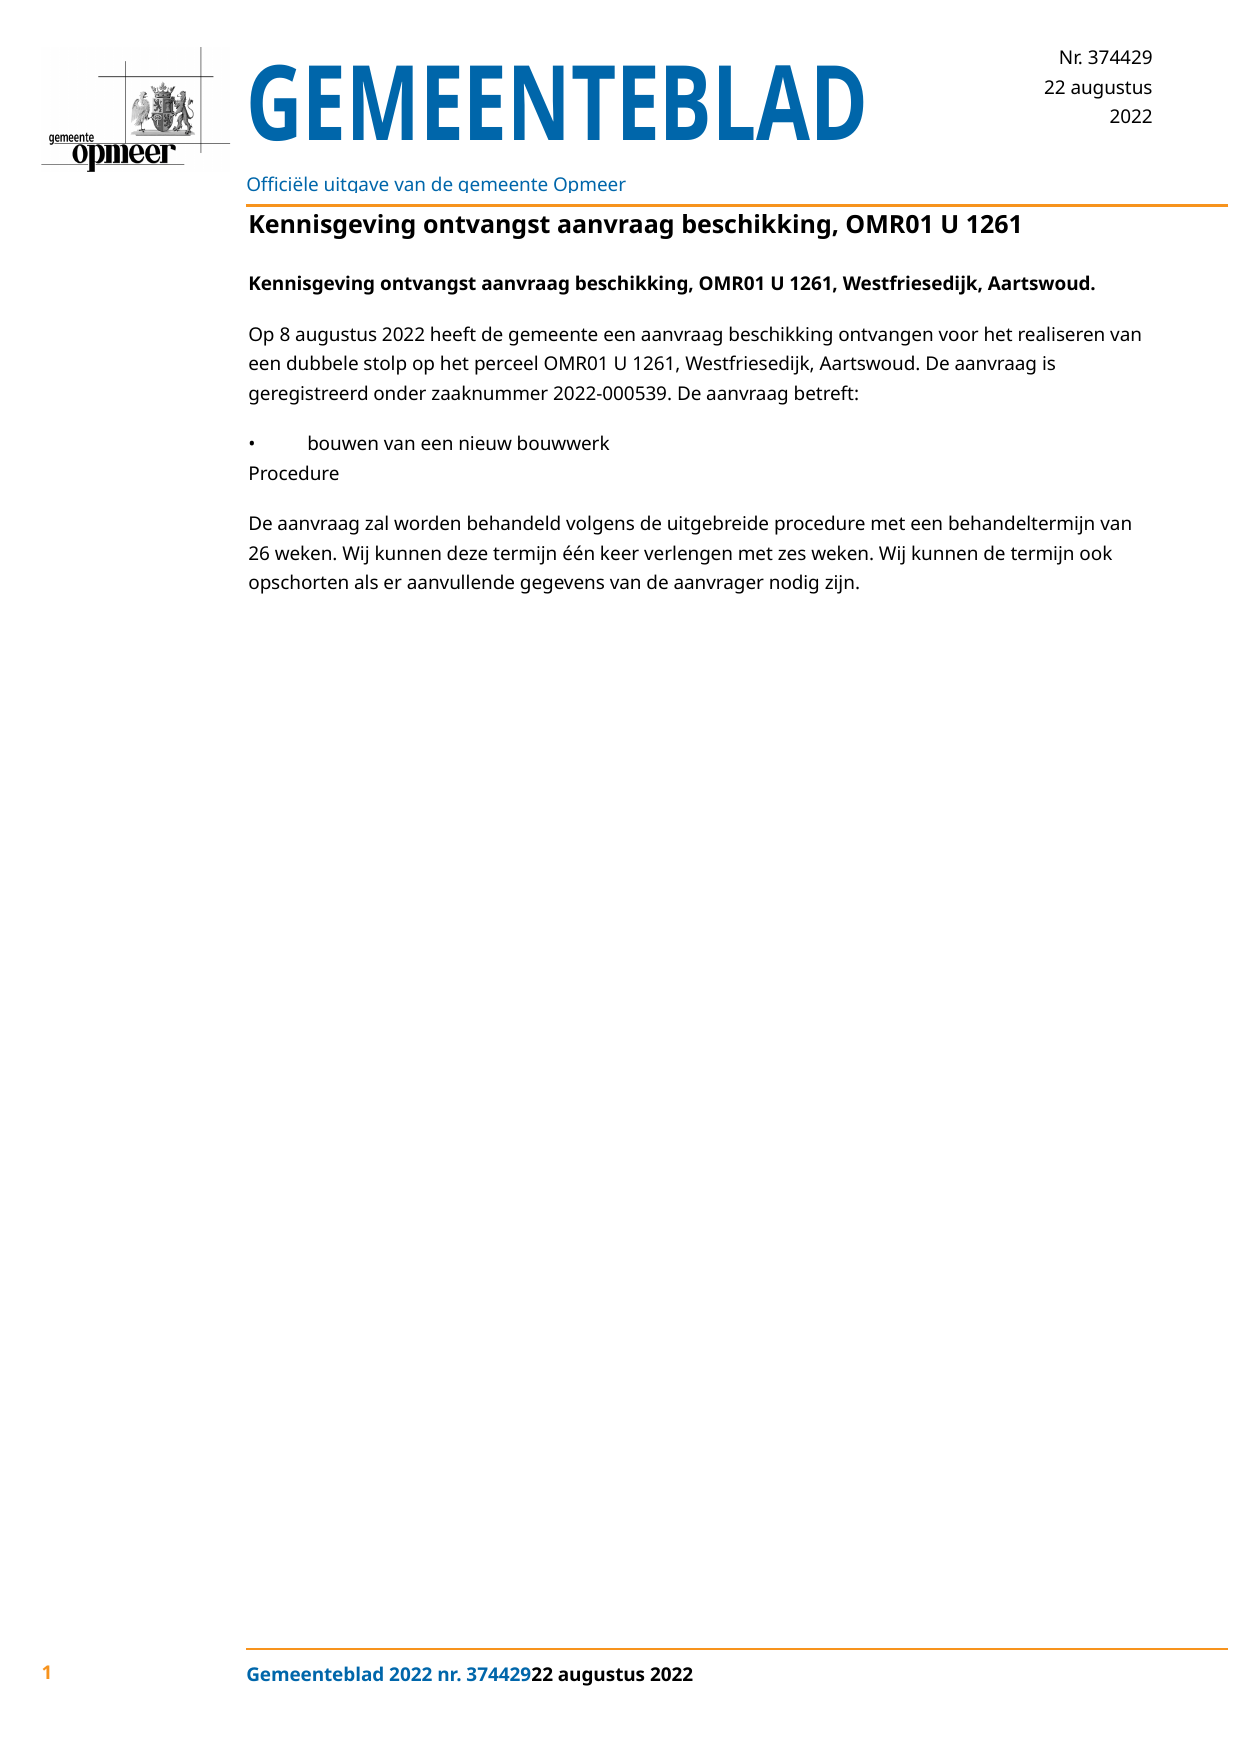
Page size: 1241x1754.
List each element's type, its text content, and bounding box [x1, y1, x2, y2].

list bouwen van een nieuw bouwwerk [248, 430, 1152, 456]
text Kennisgeving ontvangst aanvraag beschikking, OMR01 U 1261, Westfriesedijk, Aartswoud. [248, 270, 1152, 296]
picture [41, 47, 231, 172]
text De aanvraag zal worden behandeld volgens de uitgebreide procedure met een behandeltermijn van 26 weken. Wij kunnen deze termijn één keer verlengen met zes weken. Wij kunnen de termijn ook opschorten als er aanvullende gegevens van de aanvrager nodig zijn. [248, 510, 1152, 595]
text Procedure [248, 460, 1152, 486]
text Op 8 augustus 2022 heeft de gemeente een aanvraag beschikking ontvangen voor het realiseren van een dubbele stolp op het perceel OMR01 U 1261, Westfriesedijk, Aartswoud. De aanvraag is geregistreerd onder zaaknummer 2022-000539. De aanvraag betreft: [248, 321, 1152, 406]
text Kennisgeving ontvangst aanvraag beschikking, OMR01 U 1261 [248, 207, 1152, 241]
